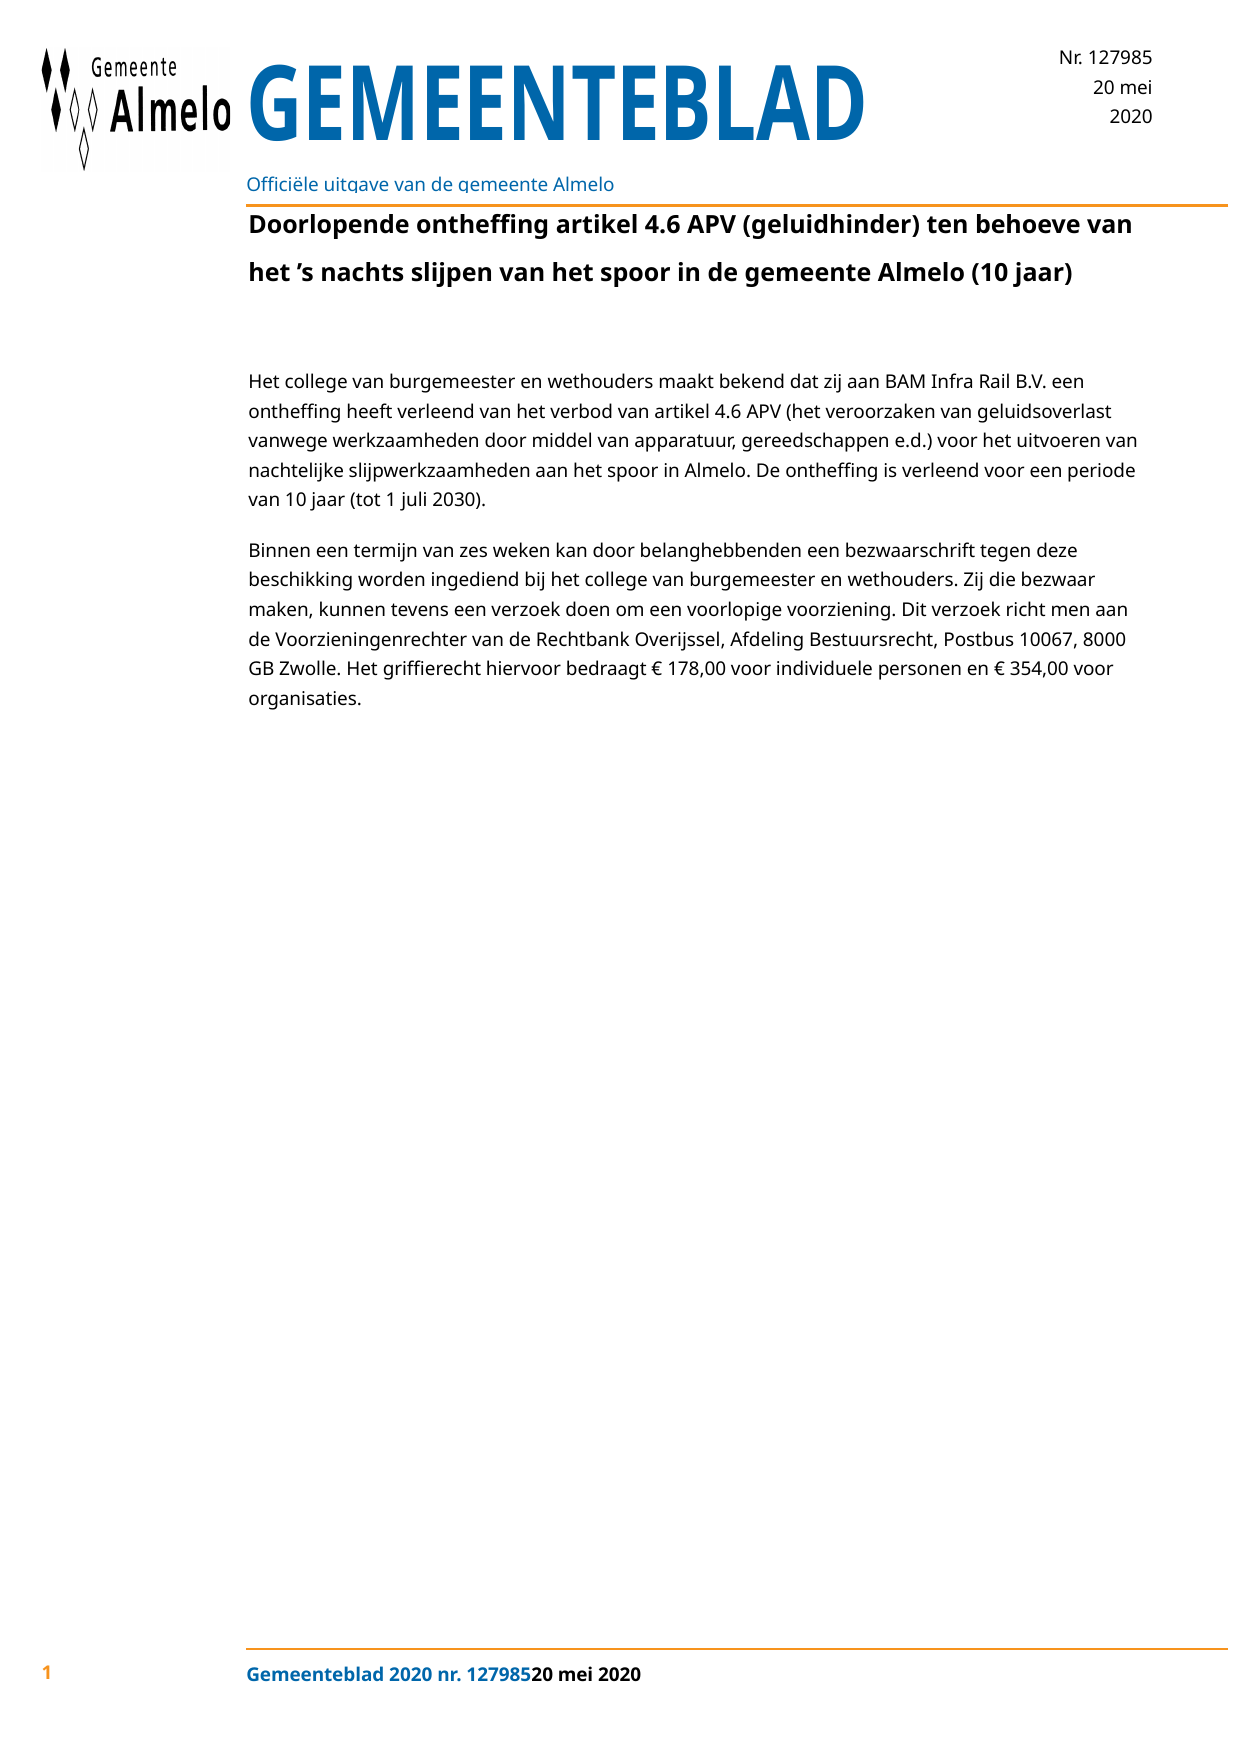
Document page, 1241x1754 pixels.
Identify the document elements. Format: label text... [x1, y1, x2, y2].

text Doorlopende ontheffing artikel 4.6 APV (geluidhinder) ten behoeve van het ’s nachts slijpen van het spoor in de gemeente Almelo (10 jaar) [248, 207, 1152, 288]
text Het college van burgemeester en wethouders maakt bekend dat zij aan BAM Infra Rail B.V. een ontheffing heeft verleend van het verbod van artikel 4.6 APV (het veroorzaken van geluidsoverlast vanwege werkzaamheden door middel van apparatuur, gereedschappen e.d.) voor het uitvoeren van nachtelijke slijpwerkzaamheden aan het spoor in Almelo. De ontheffing is verleend voor een periode van 10 jaar (tot 1 juli 2030). [248, 368, 1152, 512]
picture [41, 47, 231, 172]
text Binnen een termijn van zes weken kan door belanghebbenden een bezwaarschrift tegen deze beschikking worden ingediend bij het college van burgemeester en wethouders. Zij die bezwaar maken, kunnen tevens een verzoek doen om een voorlopige voorziening. Dit verzoek richt men aan de Voorzieningenrechter van de Rechtbank Overijssel, Afdeling Bestuursrecht, Postbus 10067, 8000 GB Zwolle. Het griffierecht hiervoor bedraagt € 178,00 voor individuele personen en € 354,00 voor organisaties. [248, 537, 1152, 711]
